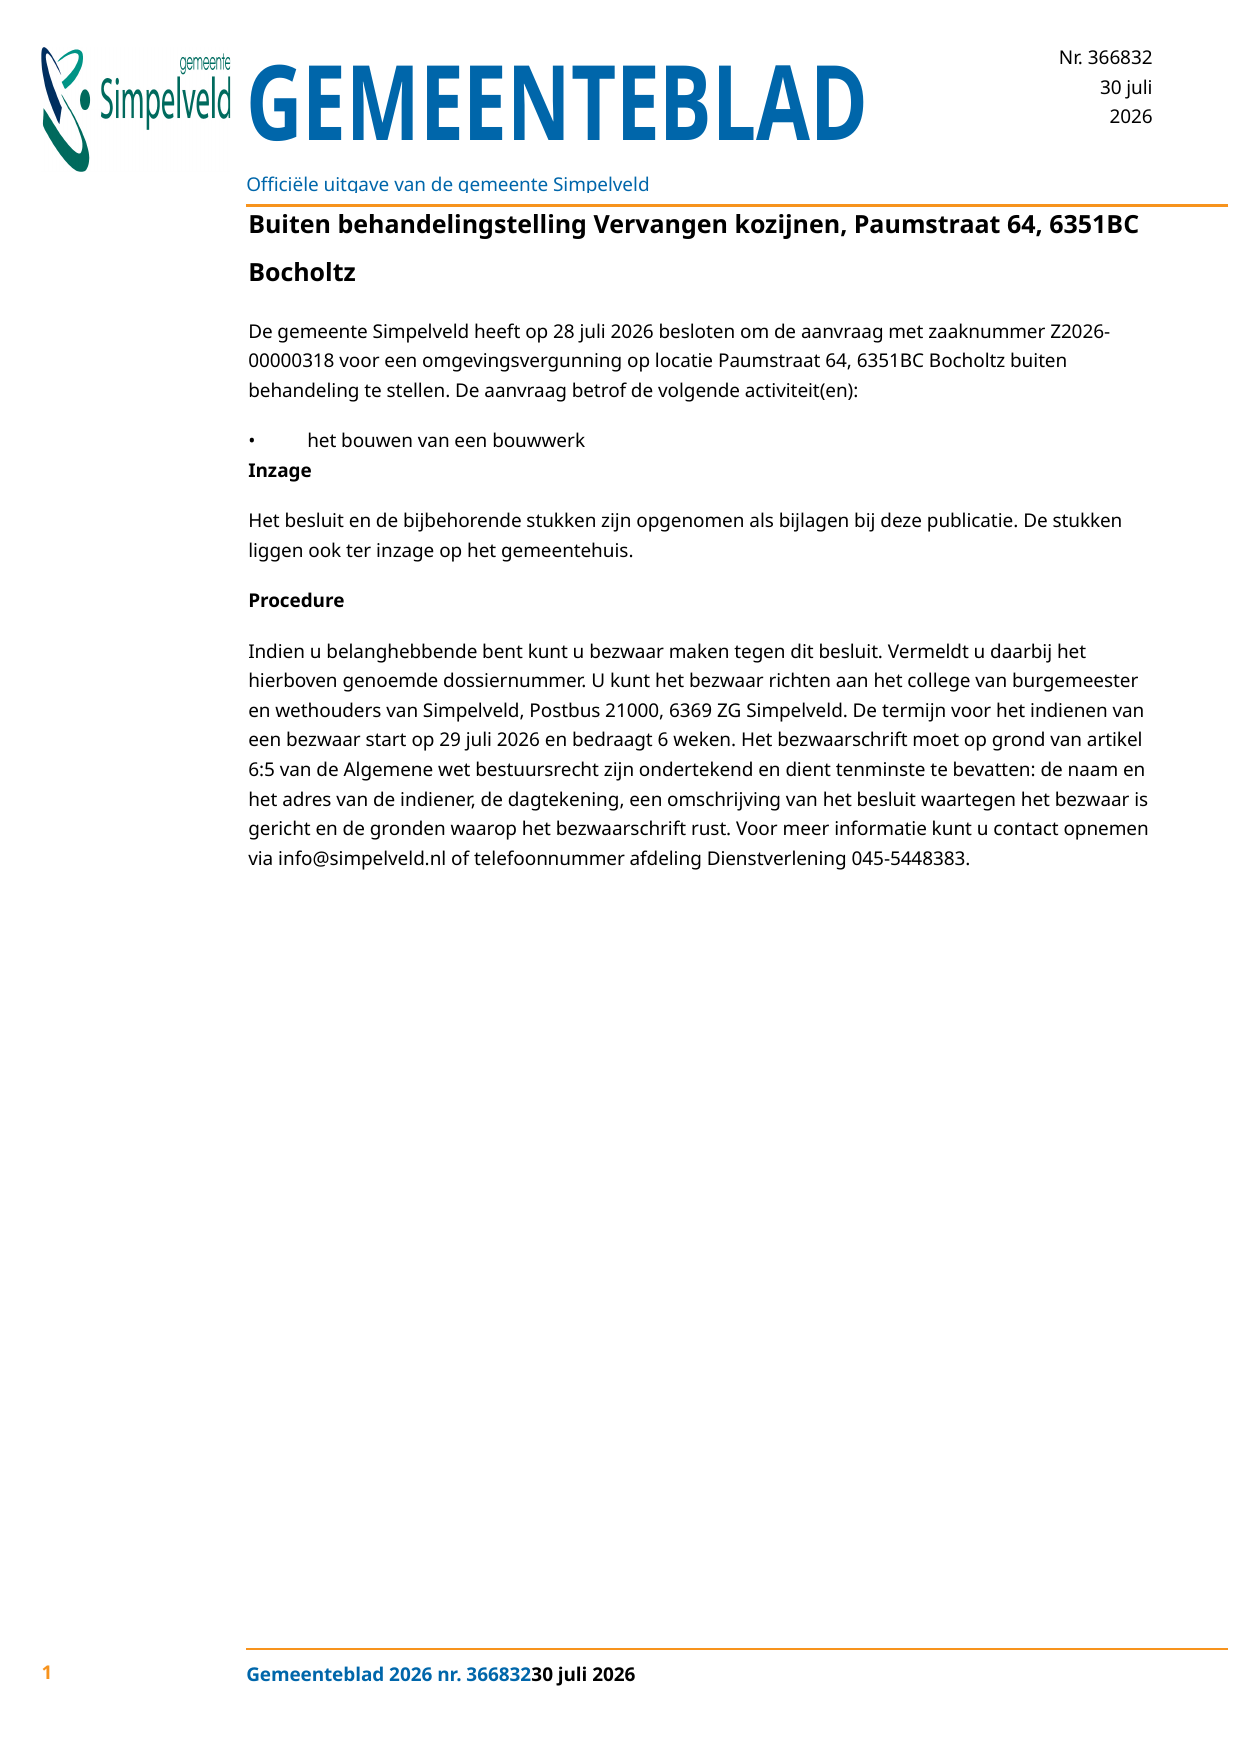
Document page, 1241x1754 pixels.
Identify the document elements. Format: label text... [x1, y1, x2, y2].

text De gemeente Simpelveld heeft op 28 juli 2026 besloten om de aanvraag met zaaknummer Z2026-00000318 voor een omgevingsvergunning op locatie Paumstraat 64, 6351BC Bocholtz buiten behandeling te stellen. De aanvraag betrof de volgende activiteit(en): [248, 318, 1152, 403]
text Indien u belanghebbende bent kunt u bezwaar maken tegen dit besluit. Vermeldt u daarbij het hierboven genoemde dossiernummer. U kunt het bezwaar richten aan het college van burgemeester en wethouders van Simpelveld, Postbus 21000, 6369 ZG Simpelveld. De termijn voor het indienen van een bezwaar start op 29 juli 2026 en bedraagt 6 weken. Het bezwaarschrift moet op grond van artikel 6:5 van de Algemene wet bestuursrecht zijn ondertekend en dient tenminste te bevatten: de naam en het adres van de indiener, de dagtekening, een omschrijving van het besluit waartegen het bezwaar is gericht en de gronden waarop het bezwaarschrift rust. Voor meer informatie kunt u contact opnemen via info@simpelveld.nl of telefoonnummer afdeling Dienstverlening 045-5448383. [248, 638, 1152, 871]
text Inzage [248, 457, 1152, 483]
text Buiten behandelingstelling Vervangen kozijnen, Paumstraat 64, 6351BC Bocholtz [248, 207, 1152, 288]
picture [41, 47, 231, 172]
text Het besluit en de bijbehorende stukken zijn opgenomen als bijlagen bij deze publicatie. De stukken liggen ook ter inzage op het gemeentehuis. [248, 507, 1152, 563]
text Procedure [248, 587, 1152, 613]
list het bouwen van een bouwwerk [248, 427, 1152, 453]
